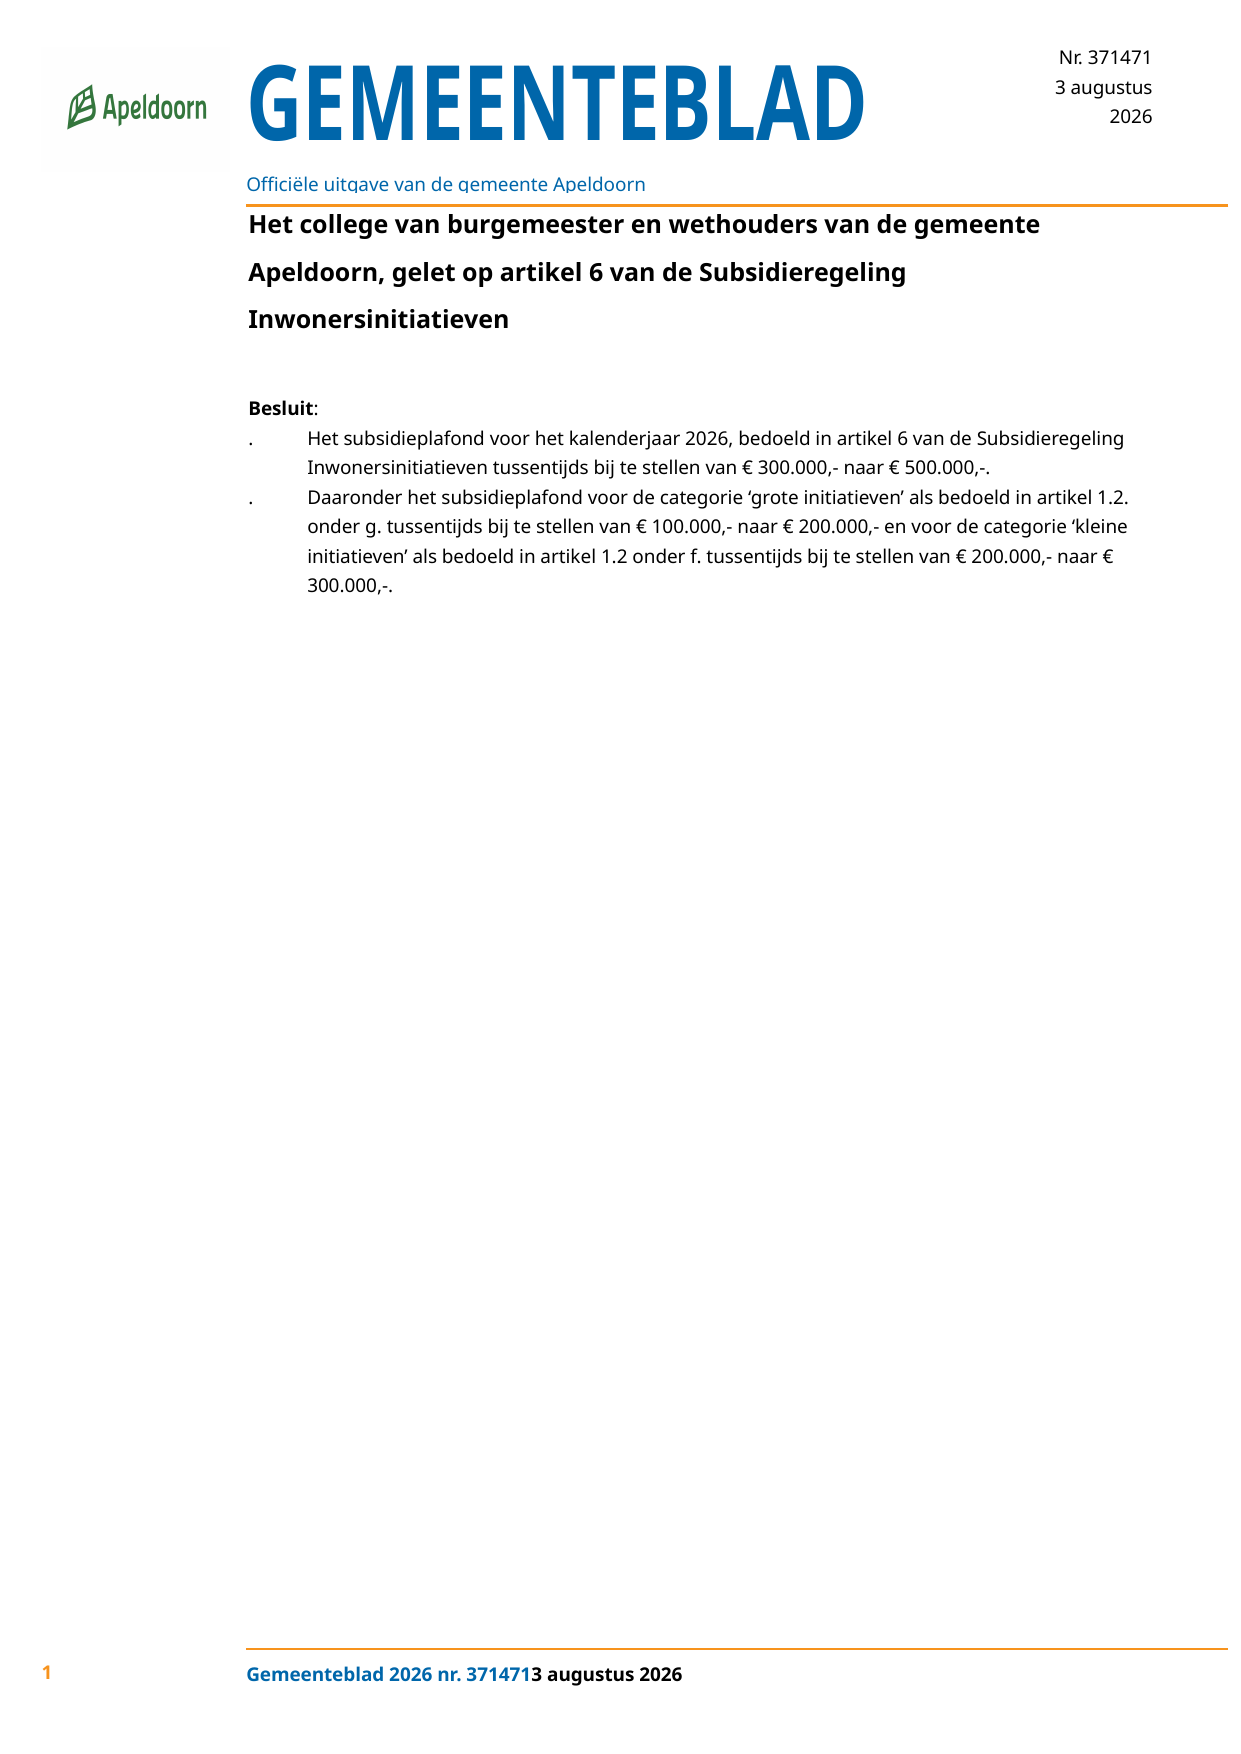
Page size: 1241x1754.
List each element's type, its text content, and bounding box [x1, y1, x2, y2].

picture [41, 47, 231, 172]
text Het college van burgemeester en wethouders van de gemeente Apeldoorn, gelet op artikel 6 van de Subsidieregeling Inwonersinitiatieven [248, 207, 1152, 336]
list Daaronder het subsidieplafond voor de categorie ‘grote initiatieven’ als bedoeld in artikel 1.2. onder g. tussentijds bij te stellen van € 100.000,- naar € 200.000,- en voor de categorie ‘kleine initiatieven’ als bedoeld in artikel 1.2 onder f. tussentijds bij te stellen van € 200.000,- naar € 300.000,-. [248, 484, 1152, 598]
list Het subsidieplafond voor het kalenderjaar 2026, bedoeld in artikel 6 van de Subsidieregeling Inwonersinitiatieven tussentijds bij te stellen van € 300.000,- naar € 500.000,-. [248, 425, 1152, 480]
text Besluit: [248, 395, 1152, 421]
